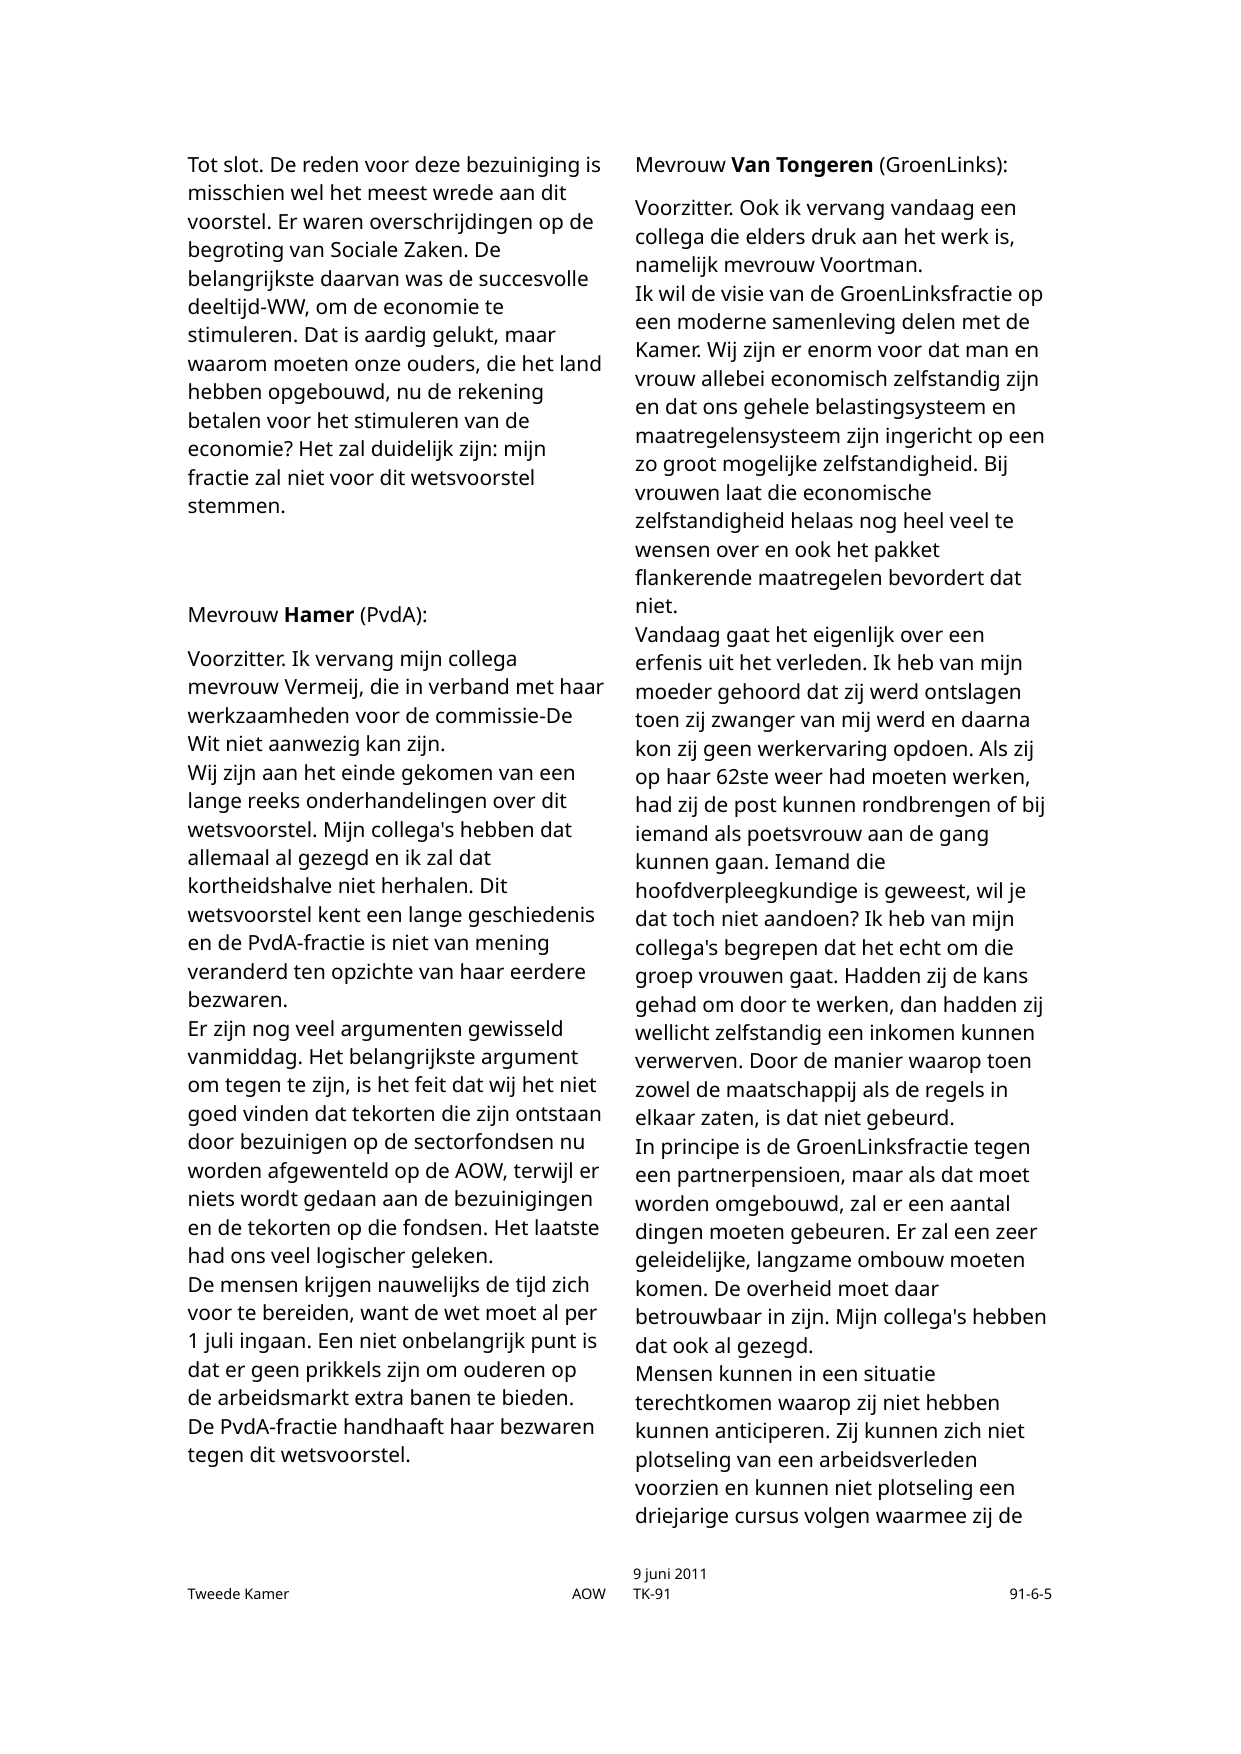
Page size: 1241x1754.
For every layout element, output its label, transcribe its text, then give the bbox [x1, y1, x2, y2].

text Mevrouw Van Tongeren (GroenLinks): [635, 150, 1053, 178]
text Wij zijn aan het einde gekomen van een lange reeks onderhandelingen over dit wetsvoorstel. Mijn collega's hebben dat allemaal al gezegd en ik zal dat kortheidshalve niet herhalen. Dit wetsvoorstel kent een lange geschiedenis en de PvdA-fractie is niet van mening veranderd ten opzichte van haar eerdere bezwaren. [187, 758, 605, 1014]
text Ik wil de visie van de GroenLinksfractie op een moderne samenleving delen met de Kamer. Wij zijn er enorm voor dat man en vrouw allebei economisch zelfstandig zijn en dat ons gehele belastingsysteem en maatregelensysteem zijn ingericht op een zo groot mogelijke zelfstandigheid. Bij vrouwen laat die economische zelfstandigheid helaas nog heel veel te wensen over en ook het pakket flankerende maatregelen bevordert dat niet. [635, 279, 1053, 620]
text In principe is de GroenLinksfractie tegen een partnerpensioen, maar als dat moet worden omgebouwd, zal er een aantal dingen moeten gebeuren. Er zal een zeer geleidelijke, langzame ombouw moeten komen. De overheid moet daar betrouwbaar in zijn. Mijn collega's hebben dat ook al gezegd. [635, 1132, 1053, 1359]
text Er zijn nog veel argumenten gewisseld vanmiddag. Het belangrijkste argument om tegen te zijn, is het feit dat wij het niet goed vinden dat tekorten die zijn ontstaan door bezuinigen op de sectorfondsen nu worden afgewenteld op de AOW, terwijl er niets wordt gedaan aan de bezuinigingen en de tekorten op die fondsen. Het laatste had ons veel logischer geleken. [187, 1014, 605, 1270]
text Mevrouw Hamer (PvdA): [187, 601, 605, 629]
text Mensen kunnen in een situatie terechtkomen waarop zij niet hebben kunnen anticiperen. Zij kunnen zich niet plotseling van een arbeidsverleden voorzien en kunnen niet plotseling een driejarige cursus volgen waarmee zij de [635, 1359, 1053, 1530]
text  [187, 550, 605, 578]
text Voorzitter. Ik vervang mijn collega mevrouw Vermeij, die in verband met haar werkzaamheden voor de commissie-De Wit niet aanwezig kan zijn. [187, 644, 605, 758]
text Vandaag gaat het eigenlijk over een erfenis uit het verleden. Ik heb van mijn moeder gehoord dat zij werd ontslagen toen zij zwanger van mij werd en daarna kon zij geen werkervaring opdoen. Als zij op haar 62ste weer had moeten werken, had zij de post kunnen rondbrengen of bij iemand als poetsvrouw aan de gang kunnen gaan. Iemand die hoofdverpleegkundige is geweest, wil je dat toch niet aandoen? Ik heb van mijn collega's begrepen dat het echt om die groep vrouwen gaat. Hadden zij de kans gehad om door te werken, dan hadden zij wellicht zelfstandig een inkomen kunnen verwerven. Door de manier waarop toen zowel de maatschappij als de regels in elkaar zaten, is dat niet gebeurd. [635, 620, 1053, 1132]
text Tot slot. De reden voor deze bezuiniging is misschien wel het meest wrede aan dit voorstel. Er waren overschrijdingen op de begroting van Sociale Zaken. De belangrijkste daarvan was de succesvolle deeltijd-WW, om de economie te stimuleren. Dat is aardig gelukt, maar waarom moeten onze ouders, die het land hebben opgebouwd, nu de rekening betalen voor het stimuleren van de economie? Het zal duidelijk zijn: mijn fractie zal niet voor dit wetsvoorstel stemmen. [187, 150, 605, 520]
text Voorzitter. Ook ik vervang vandaag een collega die elders druk aan het werk is, namelijk mevrouw Voortman. [635, 193, 1053, 279]
text De mensen krijgen nauwelijks de tijd zich voor te bereiden, want de wet moet al per 1 juli ingaan. Een niet onbelangrijk punt is dat er geen prikkels zijn om ouderen op de arbeidsmarkt extra banen te bieden. De PvdA-fractie handhaaft haar bezwaren tegen dit wetsvoorstel. [187, 1270, 605, 1469]
text  [187, 1499, 605, 1527]
